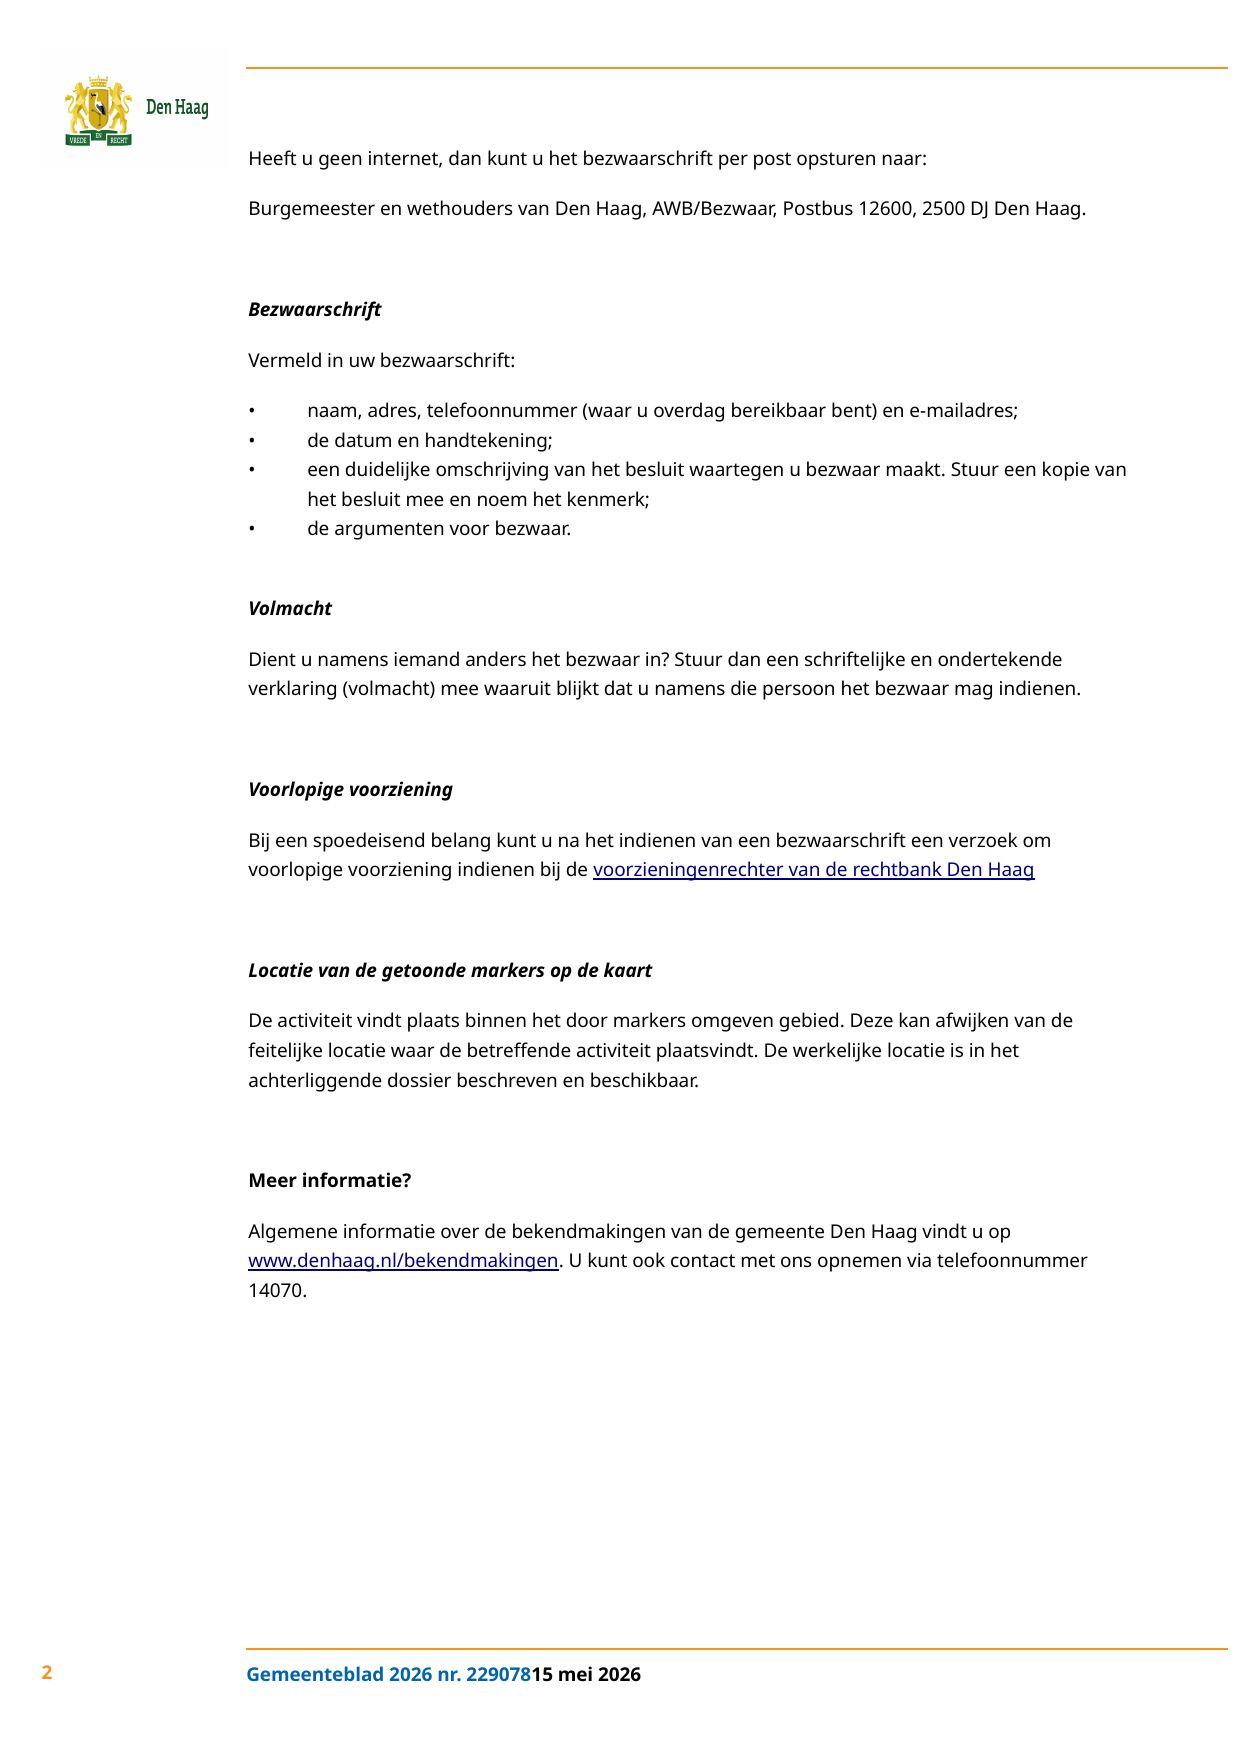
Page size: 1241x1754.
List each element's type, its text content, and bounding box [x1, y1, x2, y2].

list de datum en handtekening; [248, 427, 1152, 453]
text Burgemeester en wethouders van Den Haag, AWB/Bezwaar, Postbus 12600, 2500 DJ Den Haag. [248, 196, 1152, 221]
text Bezwaarschrift [248, 296, 1152, 322]
picture [41, 47, 231, 172]
text Meer informatie? [248, 1168, 1152, 1193]
list een duidelijke omschrijving van het besluit waartegen u bezwaar maakt. Stuur een kopie van het besluit mee en noem het kenmerk; [248, 456, 1152, 512]
text Algemene informatie over de bekendmakingen van de gemeente Den Haag vindt u op www.denhaag.nl/bekendmakingen. U kunt ook contact met ons opnemen via telefoonnummer 14070. [248, 1218, 1152, 1303]
text De activiteit vindt plaats binnen het door markers omgeven gebied. Deze kan afwijken van de feitelijke locatie waar de betreffende activiteit plaatsvindt. De werkelijke locatie is in het achterliggende dossier beschreven en beschikbaar. [248, 1008, 1152, 1093]
list de argumenten voor bezwaar. [248, 516, 1152, 541]
text Dient u namens iemand anders het bezwaar in? Stuur dan een schriftelijke en ondertekende verklaring (volmacht) mee waaruit blijkt dat u namens die persoon het bezwaar mag indienen. [248, 646, 1152, 701]
text Vermeld in uw bezwaarschrift: [248, 347, 1152, 373]
text Bij een spoedeisend belang kunt u na het indienen van een bezwaarschrift een verzoek om voorlopige voorziening indienen bij de voorzieningenrechter van de rechtbank Den Haag [248, 827, 1152, 882]
text Heeft u geen internet, dan kunt u het bezwaarschrift per post opsturen naar: [248, 145, 1152, 171]
text Locatie van de getoonde markers op de kaart [248, 957, 1152, 983]
text Voorlopige voorziening [248, 776, 1152, 802]
text Volmacht [248, 596, 1152, 621]
list naam, adres, telefoonnummer (waar u overdag bereikbaar bent) en e-mailadres; [248, 397, 1152, 423]
